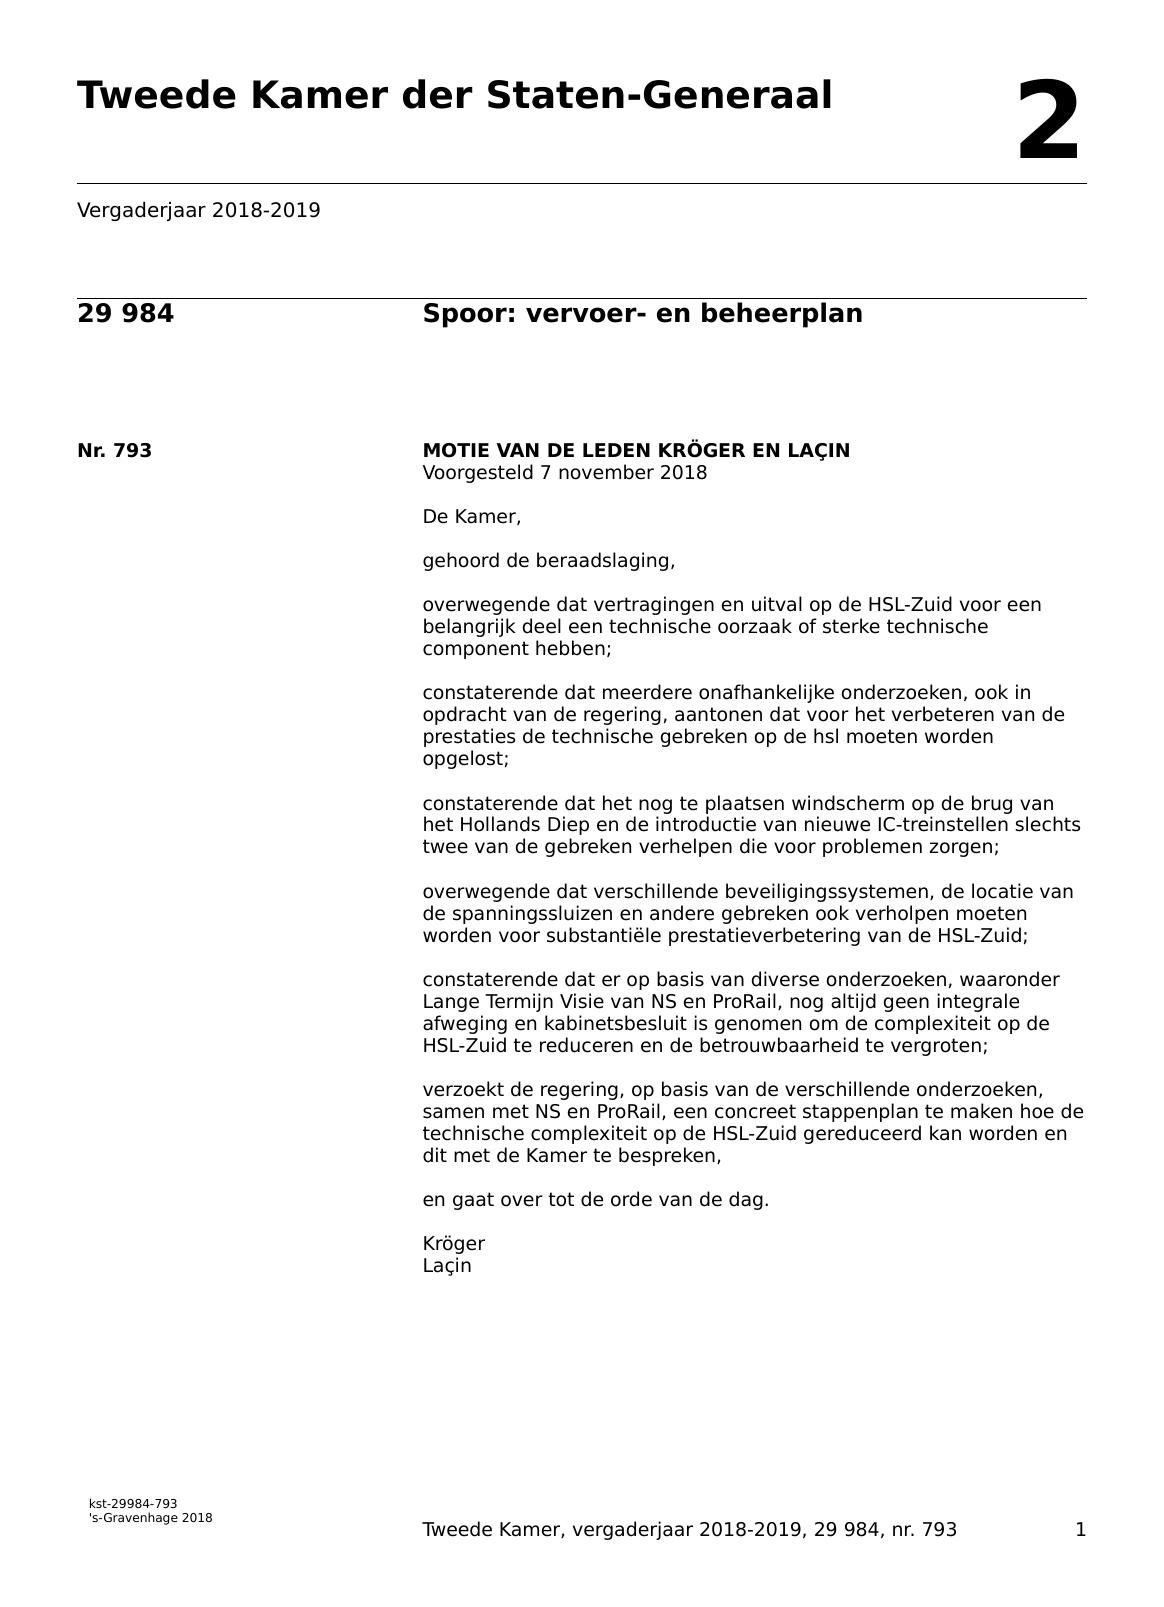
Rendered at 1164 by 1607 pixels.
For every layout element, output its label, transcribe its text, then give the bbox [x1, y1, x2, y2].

text 's-Gravenhage 2018 [88, 1511, 323, 1525]
subtitle Nr. 793 MOTIE VAN DE LEDEN KRÖGER EN LAÇIN [77, 440, 1087, 462]
text en gaat over tot de orde van de dag. [422, 1189, 1087, 1211]
text Voorgesteld 7 november 2018 [422, 462, 1087, 484]
table_header 2 [886, 59, 1087, 183]
text kst-29984-793 [88, 1497, 323, 1511]
text constaterende dat er op basis van diverse onderzoeken, waaronder Lange Termijn Visie van NS en ProRail, nog altijd geen integrale afweging en kabinetsbesluit is genomen om de complexiteit op de HSL-Zuid te reduceren en de betrouwbaarheid te vergroten; [422, 969, 1087, 1057]
text De Kamer, [422, 506, 1087, 528]
table_cell Vergaderjaar 2018-2019 [77, 184, 1087, 298]
text Laçin [422, 1255, 1087, 1277]
text constaterende dat het nog te plaatsen windscherm op de brug van het Hollands Diep en de introductie van nieuwe IC-treinstellen slechts twee van de gebreken verhelpen die voor problemen zorgen; [422, 792, 1087, 858]
subtitle 29 984 Spoor: vervoer- en beheerplan [77, 299, 1087, 329]
text overwegende dat vertragingen en uitval op de HSL-Zuid voor een belangrijk deel een technische oorzaak of sterke technische component hebben; [422, 594, 1087, 660]
text overwegende dat verschillende beveiligingssystemen, de locatie van de spanningssluizen en andere gebreken ook verholpen moeten worden voor substantiële prestatieverbetering van de HSL-Zuid; [422, 881, 1087, 946]
text gehoord de beraadslaging, [422, 550, 1087, 572]
text Kröger [422, 1233, 1087, 1255]
table_header Tweede Kamer der Staten-Generaal [77, 59, 886, 183]
text verzoekt de regering, op basis van de verschillende onderzoeken, samen met NS en ProRail, een concreet stappenplan te maken hoe de technische complexiteit op de HSL-Zuid gereduceerd kan worden en dit met de Kamer te bespreken, [422, 1079, 1087, 1167]
text constaterende dat meerdere onafhankelijke onderzoeken, ook in opdracht van de regering, aantonen dat voor het verbeteren van de prestaties de technische gebreken op de hsl moeten worden opgelost; [422, 682, 1087, 770]
